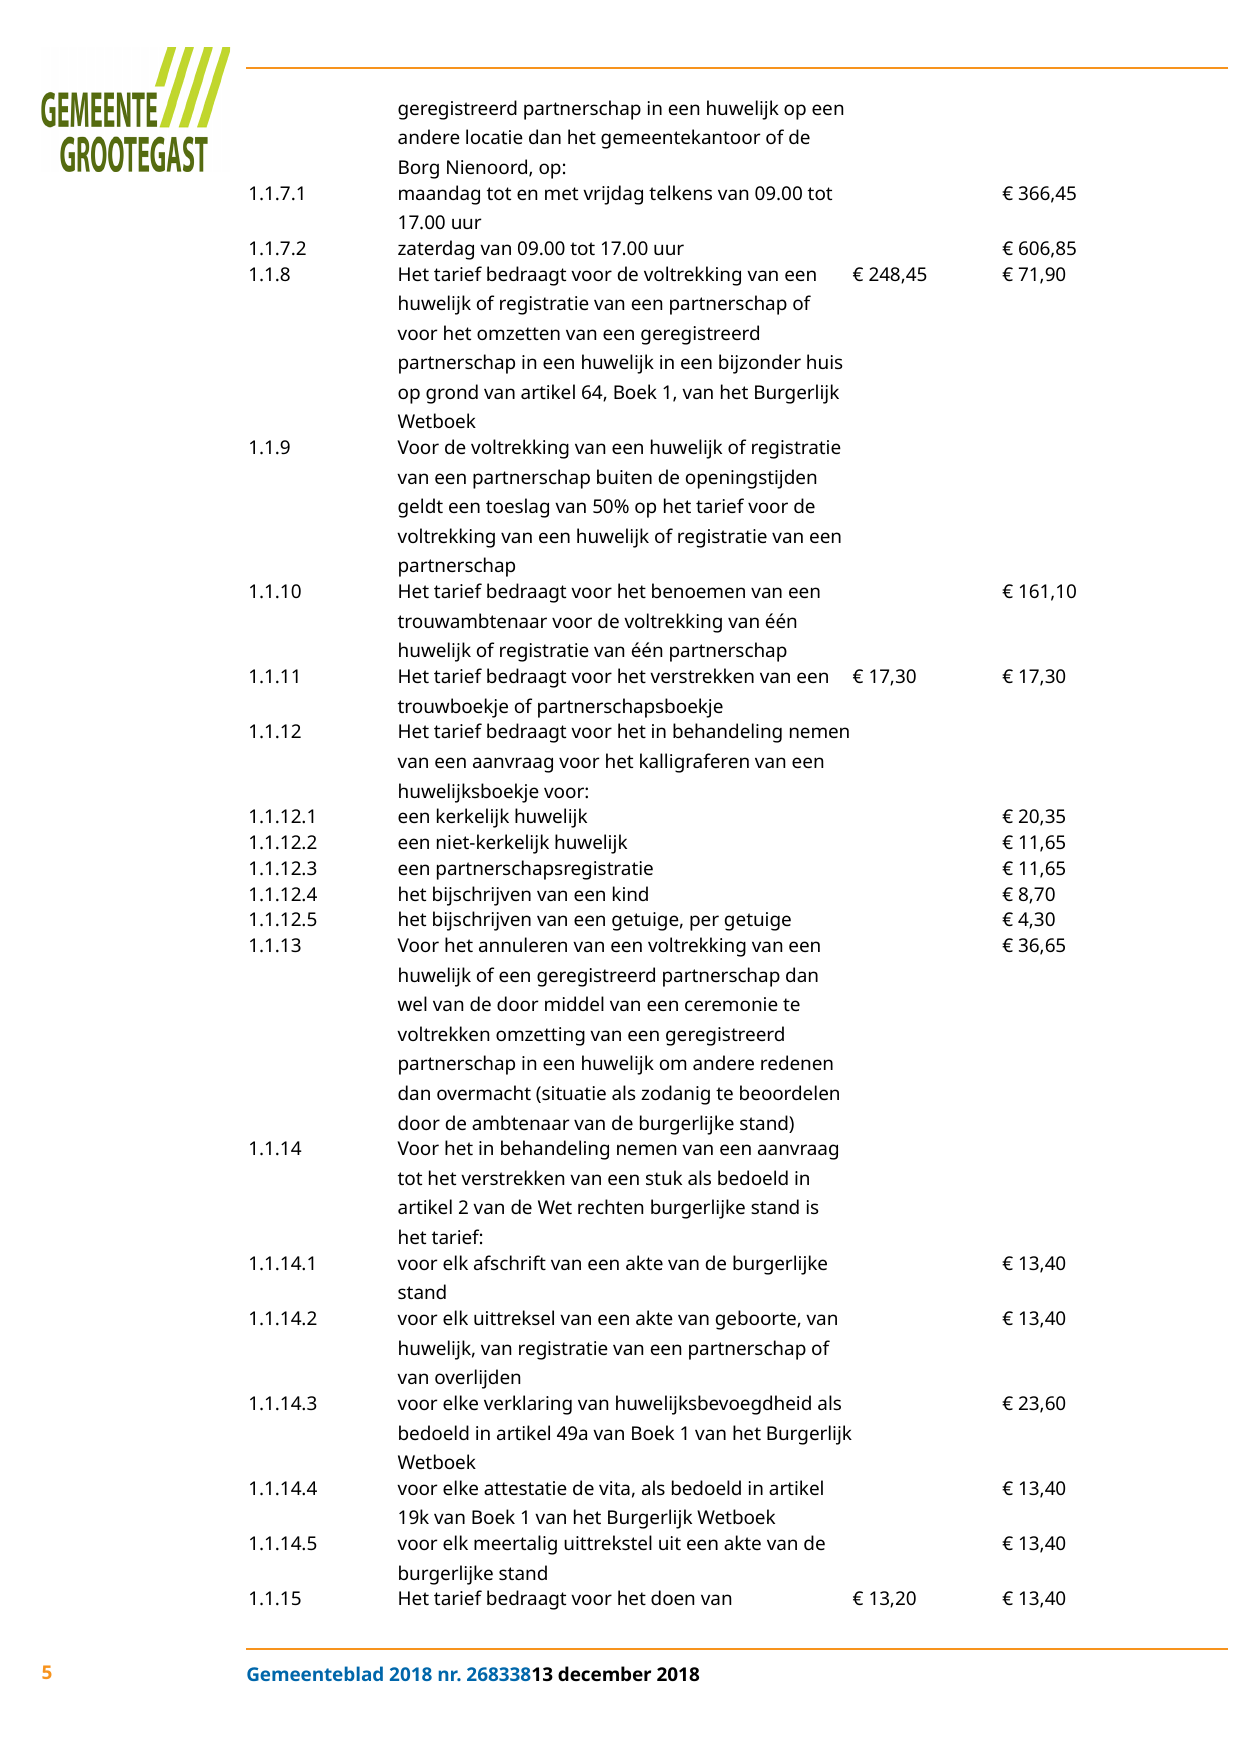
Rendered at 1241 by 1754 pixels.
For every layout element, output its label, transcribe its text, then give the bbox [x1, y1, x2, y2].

table_cell [853, 1250, 1002, 1305]
table_cell € 606,85 [1002, 235, 1152, 261]
table_cell 1.1.15 [248, 1586, 397, 1611]
table_cell € 13,40 [1002, 1305, 1152, 1390]
table_cell 1.1.12.4 [248, 881, 397, 906]
table_cell [853, 235, 1002, 261]
table_cell [853, 932, 1002, 1135]
table_cell [853, 1135, 1002, 1250]
table_cell € 23,60 [1002, 1390, 1152, 1475]
table_cell 1.1.11 [248, 663, 397, 719]
table_cell [853, 906, 1002, 932]
table_cell [1002, 1135, 1152, 1250]
table_cell 1.1.7.2 [248, 235, 397, 261]
table_cell 1.1.12.2 [248, 829, 397, 855]
table_cell [853, 434, 1002, 578]
table_cell € 248,45 [853, 261, 1002, 434]
table_cell € 161,10 [1002, 579, 1152, 663]
table_cell [853, 1305, 1002, 1390]
table_cell [853, 1390, 1002, 1475]
table_cell € 8,70 [1002, 881, 1152, 906]
table_cell [1002, 719, 1152, 803]
table_cell [853, 180, 1002, 235]
table_cell [248, 95, 397, 180]
table_cell € 20,35 [1002, 804, 1152, 829]
table_cell 1.1.12 [248, 719, 397, 803]
table_cell voor elk afschrift van een akte van de burgerlijke stand [398, 1250, 852, 1305]
table_cell € 13,40 [1002, 1530, 1152, 1586]
table_cell € 17,30 [853, 663, 1002, 719]
table_cell Het tarief bedraagt voor het doen van [398, 1586, 852, 1611]
table_cell [853, 881, 1002, 906]
table_cell het bijschrijven van een getuige, per getuige [398, 906, 852, 932]
table_cell Voor het annuleren van een voltrekking van een huwelijk of een geregistreerd partnerschap dan wel van de door middel van een ceremonie te voltrekken omzetting van een geregistreerd partnerschap in een huwelijk om andere redenen dan overmacht (situatie als zodanig te beoordelen door de ambtenaar van de burgerlijke stand) [398, 932, 852, 1135]
table_cell 1.1.7.1 [248, 180, 397, 235]
table_cell maandag tot en met vrijdag telkens van 09.00 tot 17.00 uur [398, 180, 852, 235]
table_cell € 13,20 [853, 1586, 1002, 1611]
table_cell voor elk uittreksel van een akte van geboorte, van huwelijk, van registratie van een partnerschap of van overlijden [398, 1305, 852, 1390]
table_cell 1.1.9 [248, 434, 397, 578]
table_cell [853, 579, 1002, 663]
table_cell 1.1.14.1 [248, 1250, 397, 1305]
table_cell 1.1.8 [248, 261, 397, 434]
table_cell [853, 719, 1002, 803]
table_cell voor elke verklaring van huwelijksbevoegdheid als bedoeld in artikel 49a van Boek 1 van het Burgerlijk Wetboek [398, 1390, 852, 1475]
table_cell 1.1.14.2 [248, 1305, 397, 1390]
table_cell Voor het in behandeling nemen van een aanvraag tot het verstrekken van een stuk als bedoeld in artikel 2 van de Wet rechten burgerlijke stand is het tarief: [398, 1135, 852, 1250]
table_cell Het tarief bedraagt voor het verstrekken van een trouwboekje of partnerschapsboekje [398, 663, 852, 719]
table_cell een partnerschapsregistratie [398, 855, 852, 881]
table_cell € 11,65 [1002, 829, 1152, 855]
table_cell voor elke attestatie de vita, als bedoeld in artikel 19k van Boek 1 van het Burgerlijk Wetboek [398, 1475, 852, 1530]
table_cell 1.1.12.1 [248, 804, 397, 829]
table_cell Het tarief bedraagt voor de voltrekking van een huwelijk of registratie van een partnerschap of voor het omzetten van een geregistreerd partnerschap in een huwelijk in een bijzonder huis op grond van artikel 64, Boek 1, van het Burgerlijk Wetboek [398, 261, 852, 434]
table_cell € 36,65 [1002, 932, 1152, 1135]
table_cell € 13,40 [1002, 1586, 1152, 1611]
table_cell het bijschrijven van een kind [398, 881, 852, 906]
table_cell € 17,30 [1002, 663, 1152, 719]
table_cell [853, 95, 1002, 180]
table_cell [853, 804, 1002, 829]
table_cell € 11,65 [1002, 855, 1152, 881]
table_cell een niet-kerkelijk huwelijk [398, 829, 852, 855]
table_cell € 4,30 [1002, 906, 1152, 932]
table_cell € 71,90 [1002, 261, 1152, 434]
table_cell Het tarief bedraagt voor het in behandeling nemen van een aanvraag voor het kalligraferen van een huwelijksboekje voor: [398, 719, 852, 803]
table_cell 1.1.12.3 [248, 855, 397, 881]
table_cell € 13,40 [1002, 1475, 1152, 1530]
table_cell [1002, 434, 1152, 578]
table_cell 1.1.12.5 [248, 906, 397, 932]
table_cell Voor de voltrekking van een huwelijk of registratie van een partnerschap buiten de openingstijden geldt een toeslag van 50% op het tarief voor de voltrekking van een huwelijk of registratie van een partnerschap [398, 434, 852, 578]
table_cell 1.1.14 [248, 1135, 397, 1250]
table_cell voor elk meertalig uittrekstel uit een akte van de burgerlijke stand [398, 1530, 852, 1586]
table_cell [853, 1475, 1002, 1530]
table_cell [853, 829, 1002, 855]
table_cell 1.1.13 [248, 932, 397, 1135]
table_cell 1.1.10 [248, 579, 397, 663]
table_cell Het tarief bedraagt voor het benoemen van een trouwambtenaar voor de voltrekking van één huwelijk of registratie van één partnerschap [398, 579, 852, 663]
table_cell [1002, 95, 1152, 180]
table_cell [853, 855, 1002, 881]
table_cell € 13,40 [1002, 1250, 1152, 1305]
table_cell 1.1.14.5 [248, 1530, 397, 1586]
table_cell een kerkelijk huwelijk [398, 804, 852, 829]
table_cell € 366,45 [1002, 180, 1152, 235]
picture [41, 47, 231, 172]
table_cell [853, 1530, 1002, 1586]
table_cell 1.1.14.4 [248, 1475, 397, 1530]
table_cell zaterdag van 09.00 tot 17.00 uur [398, 235, 852, 261]
table_cell geregistreerd partnerschap in een huwelijk op een andere locatie dan het gemeentekantoor of de Borg Nienoord, op: [398, 95, 852, 180]
table_cell 1.1.14.3 [248, 1390, 397, 1475]
